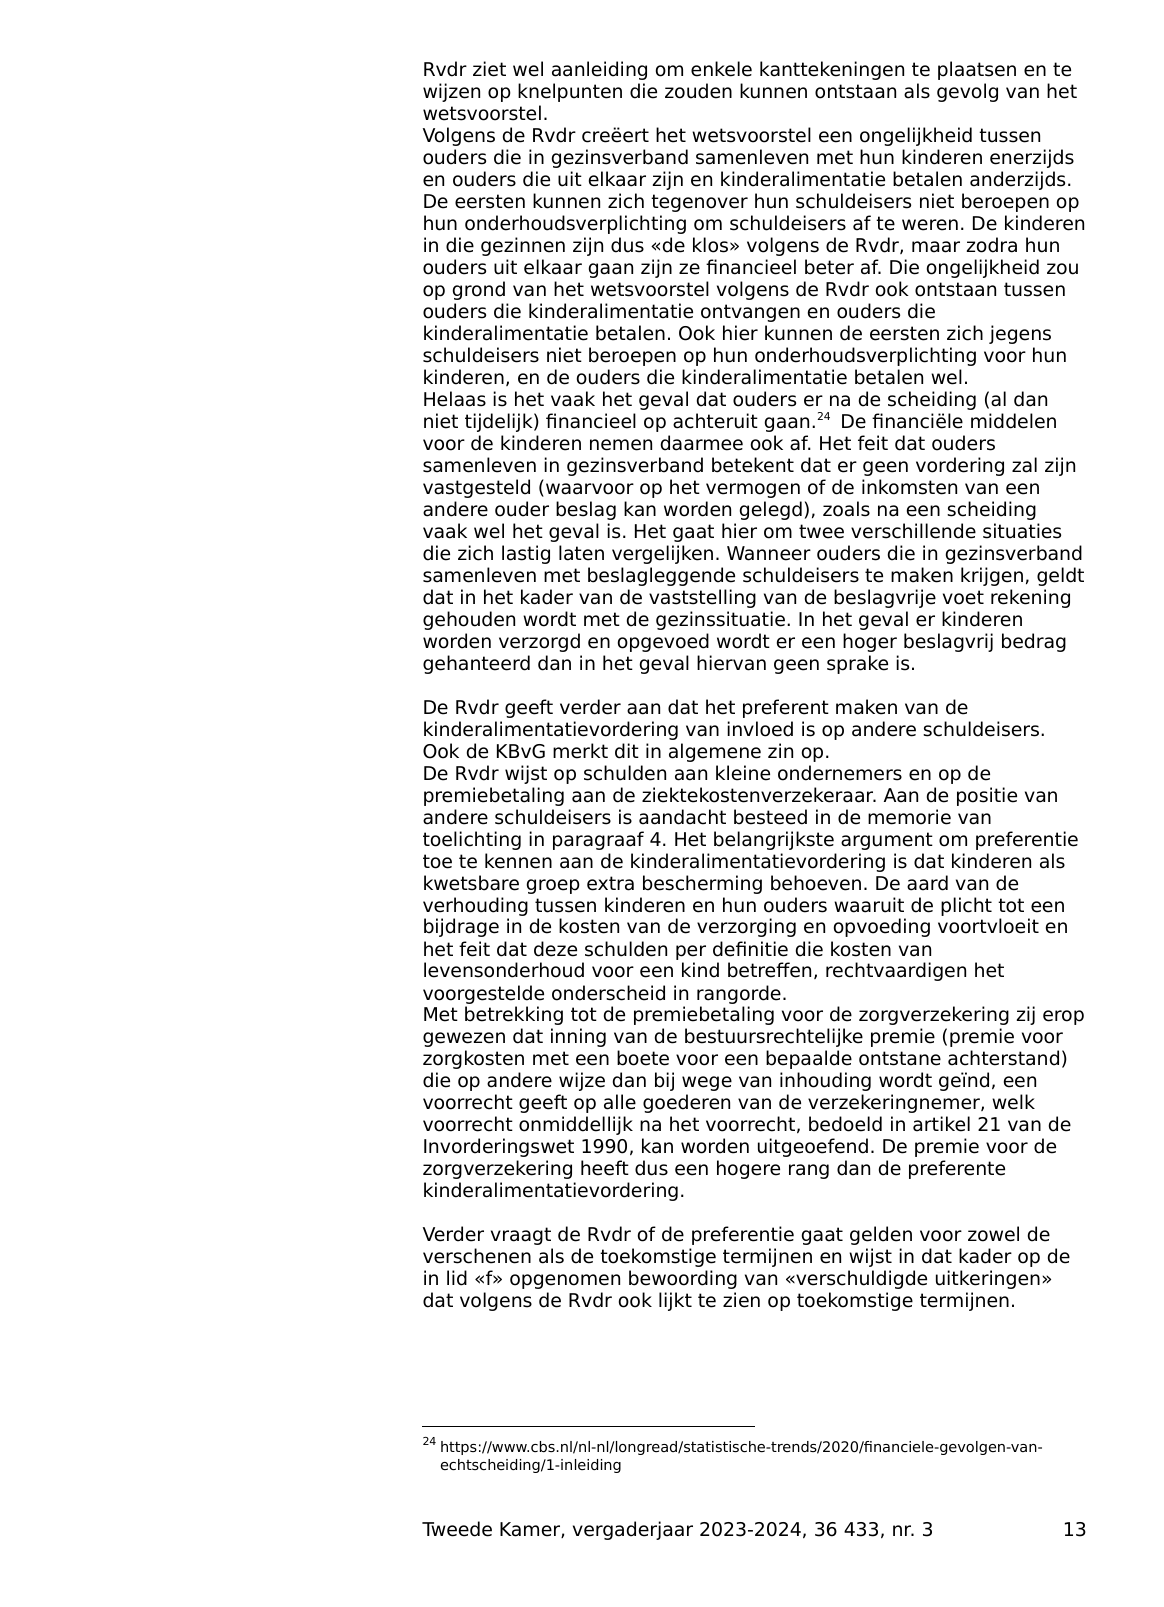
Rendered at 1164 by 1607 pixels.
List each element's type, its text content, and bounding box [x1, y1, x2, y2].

text Verder vraagt de Rvdr of de preferentie gaat gelden voor zowel de verschenen als de toekomstige termijnen en wijst in dat kader op de in lid «f» opgenomen bewoording van «verschuldigde uitkeringen» dat volgens de Rvdr ook lijkt te zien op toekomstige termijnen. [422, 1224, 1087, 1312]
text Volgens de Rvdr creëert het wetsvoorstel een ongelijkheid tussen ouders die in gezinsverband samenleven met hun kinderen enerzijds en ouders die uit elkaar zijn en kinderalimentatie betalen anderzijds. De eersten kunnen zich tegenover hun schuldeisers niet beroepen op hun onderhoudsverplichting om schuldeisers af te weren. De kinderen in die gezinnen zijn dus «de klos» volgens de Rvdr, maar zodra hun ouders uit elkaar gaan zijn ze financieel beter af. Die ongelijkheid zou op grond van het wetsvoorstel volgens de Rvdr ook ontstaan tussen ouders die kinderalimentatie ontvangen en ouders die kinderalimentatie betalen. Ook hier kunnen de eersten zich jegens schuldeisers niet beroepen op hun onderhoudsverplichting voor hun kinderen, en de ouders die kinderalimentatie betalen wel. [422, 125, 1087, 389]
text Rvdr ziet wel aanleiding om enkele kanttekeningen te plaatsen en te wijzen op knelpunten die zouden kunnen ontstaan als gevolg van het wetsvoorstel. [422, 59, 1087, 125]
text Helaas is het vaak het geval dat ouders er na de scheiding (al dan niet tijdelijk) financieel op achteruit gaan. De financiële middelen voor de kinderen nemen daarmee ook af. Het feit dat ouders samenleven in gezinsverband betekent dat er geen vordering zal zijn vastgesteld (waarvoor op het vermogen of de inkomsten van een andere ouder beslag kan worden gelegd), zoals na een scheiding vaak wel het geval is. Het gaat hier om twee verschillende situaties die zich lastig laten vergelijken. Wanneer ouders die in gezinsverband samenleven met beslagleggende schuldeisers te maken krijgen, geldt dat in het kader van de vaststelling van de beslagvrije voet rekening gehouden wordt met de gezinssituatie. In het geval er kinderen worden verzorgd en opgevoed wordt er een hoger beslagvrij bedrag gehanteerd dan in het geval hiervan geen sprake is. [422, 389, 1087, 674]
text De Rvdr wijst op schulden aan kleine ondernemers en op de premiebetaling aan de ziektekostenverzekeraar. Aan de positie van andere schuldeisers is aandacht besteed in de memorie van toelichting in paragraaf 4. Het belangrijkste argument om preferentie toe te kennen aan de kinderalimentatievordering is dat kinderen als kwetsbare groep extra bescherming behoeven. De aard van de verhouding tussen kinderen en hun ouders waaruit de plicht tot een bijdrage in de kosten van de verzorging en opvoeding voortvloeit en het feit dat deze schulden per definitie die kosten van levensonderhoud voor een kind betreffen, rechtvaardigen het voorgestelde onderscheid in rangorde. [422, 763, 1087, 1004]
text De Rvdr geeft verder aan dat het preferent maken van de kinderalimentatievordering van invloed is op andere schuldeisers. Ook de KBvG merkt dit in algemene zin op. [422, 697, 1087, 763]
text https://www.cbs.nl/nl-nl/longread/statistische-trends/2020/financiele-gevolgen-van-echtscheiding/1-inleiding [422, 1435, 1087, 1474]
text Met betrekking tot de premiebetaling voor de zorgverzekering zij erop gewezen dat inning van de bestuursrechtelijke premie (premie voor zorgkosten met een boete voor een bepaalde ontstane achterstand) die op andere wijze dan bij wege van inhouding wordt geïnd, een voorrecht geeft op alle goederen van de verzekeringnemer, welk voorrecht onmiddellijk na het voorrecht, bedoeld in artikel 21 van de Invorderingswet 1990, kan worden uitgeoefend. De premie voor de zorgverzekering heeft dus een hogere rang dan de preferente kinderalimentatievordering. [422, 1004, 1087, 1202]
